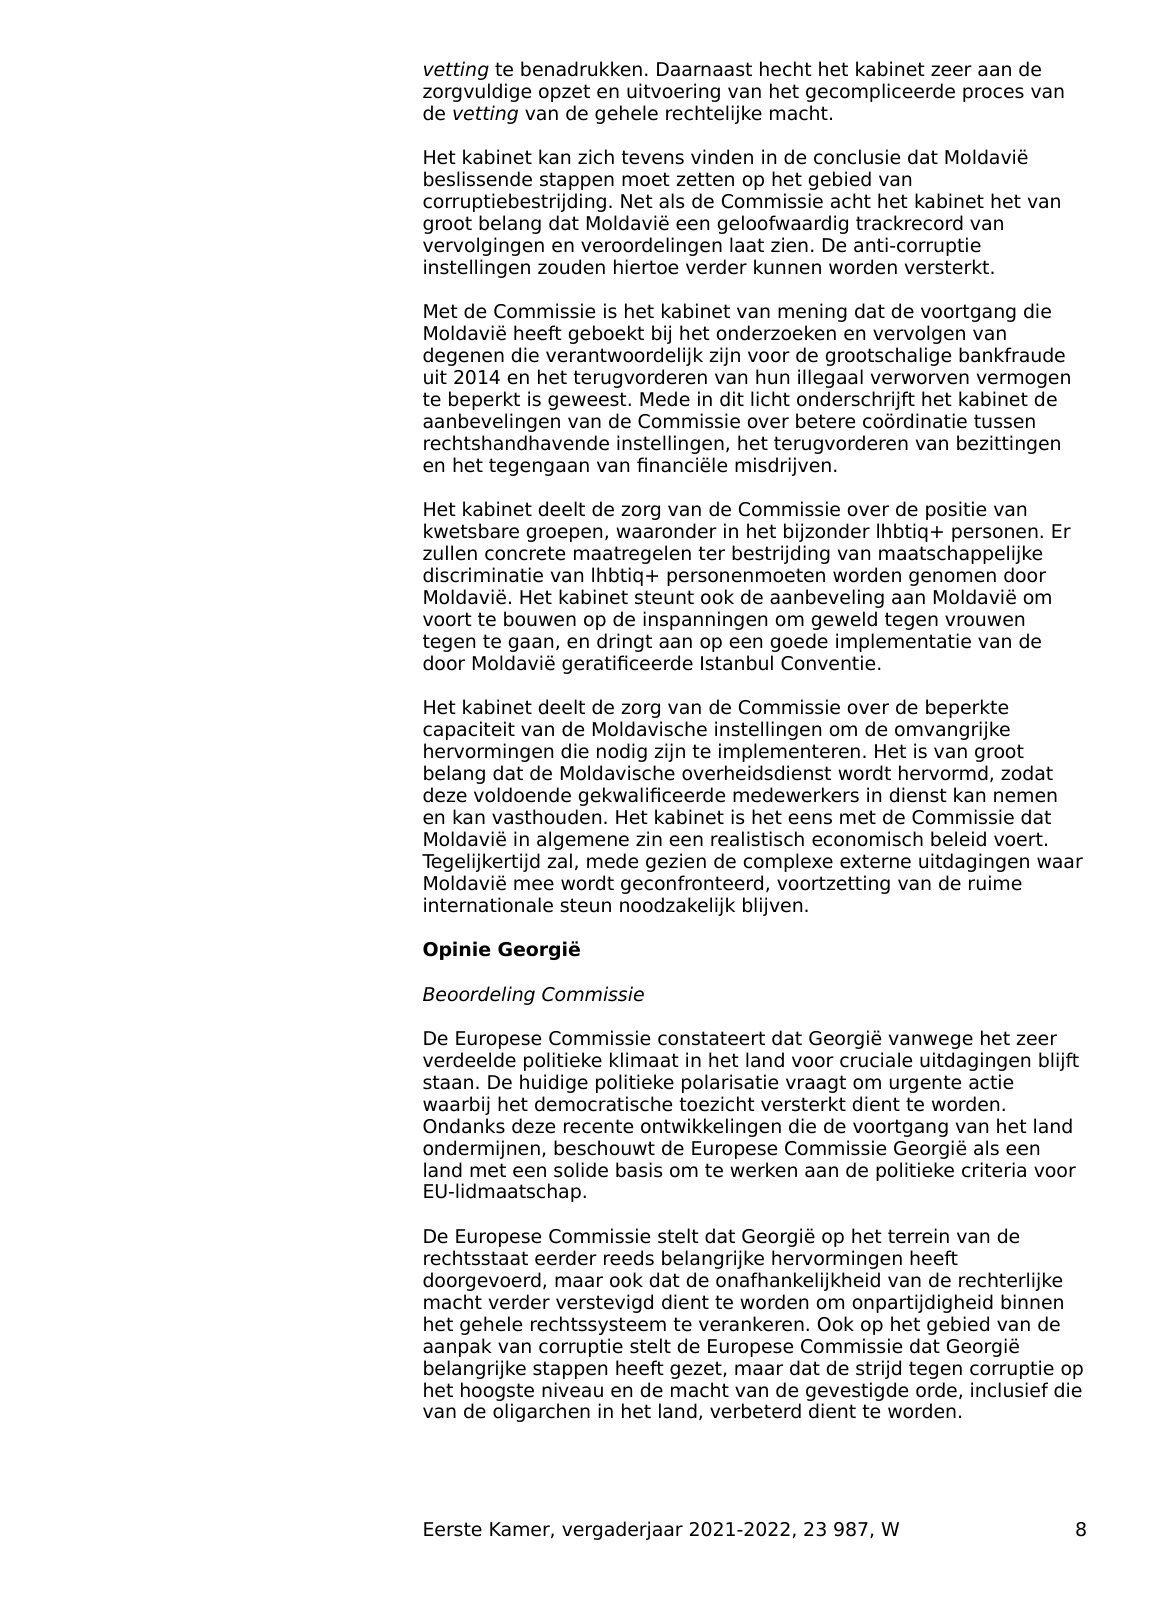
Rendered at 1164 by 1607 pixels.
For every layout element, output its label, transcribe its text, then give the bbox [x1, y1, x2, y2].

text Het kabinet kan zich tevens vinden in de conclusie dat Moldavië beslissende stappen moet zetten op het gebied van corruptiebestrijding. Net als de Commissie acht het kabinet het van groot belang dat Moldavië een geloofwaardig trackrecord van vervolgingen en veroordelingen laat zien. De anti-corruptie instellingen zouden hiertoe verder kunnen worden versterkt. [422, 147, 1087, 279]
subtitle Beoordeling Commissie [422, 983, 1087, 1005]
text Het kabinet deelt de zorg van de Commissie over de positie van kwetsbare groepen, waaronder in het bijzonder lhbtiq+ personen. Er zullen concrete maatregelen ter bestrijding van maatschappelijke discriminatie van lhbtiq+ personenmoeten worden genomen door Moldavië. Het kabinet steunt ook de aanbeveling aan Moldavië om voort te bouwen op de inspanningen om geweld tegen vrouwen tegen te gaan, en dringt aan op een goede implementatie van de door Moldavië geratificeerde Istanbul Conventie. [422, 499, 1087, 675]
text Het kabinet deelt de zorg van de Commissie over de beperkte capaciteit van de Moldavische instellingen om de omvangrijke hervormingen die nodig zijn te implementeren. Het is van groot belang dat de Moldavische overheidsdienst wordt hervormd, zodat deze voldoende gekwalificeerde medewerkers in dienst kan nemen en kan vasthouden. Het kabinet is het eens met de Commissie dat Moldavië in algemene zin een realistisch economisch beleid voert. Tegelijkertijd zal, mede gezien de complexe externe uitdagingen waar Moldavië mee wordt geconfronteerd, voortzetting van de ruime internationale steun noodzakelijk blijven. [422, 697, 1087, 917]
text vetting te benadrukken. Daarnaast hecht het kabinet zeer aan de zorgvuldige opzet en uitvoering van het gecompliceerde proces van de vetting van de gehele rechtelijke macht. [422, 59, 1087, 125]
subtitle Opinie Georgië [422, 939, 1087, 961]
text De Europese Commissie constateert dat Georgië vanwege het zeer verdeelde politieke klimaat in het land voor cruciale uitdagingen blijft staan. De huidige politieke polarisatie vraagt om urgente actie waarbij het democratische toezicht versterkt dient te worden. Ondanks deze recente ontwikkelingen die de voortgang van het land ondermijnen, beschouwt de Europese Commissie Georgië als een land met een solide basis om te werken aan de politieke criteria voor EU-lidmaatschap. [422, 1028, 1087, 1203]
text Met de Commissie is het kabinet van mening dat de voortgang die Moldavië heeft geboekt bij het onderzoeken en vervolgen van degenen die verantwoordelijk zijn voor de grootschalige bankfraude uit 2014 en het terugvorderen van hun illegaal verworven vermogen te beperkt is geweest. Mede in dit licht onderschrijft het kabinet de aanbevelingen van de Commissie over betere coördinatie tussen rechtshandhavende instellingen, het terugvorderen van bezittingen en het tegengaan van financiële misdrijven. [422, 301, 1087, 477]
text De Europese Commissie stelt dat Georgië op het terrein van de rechtsstaat eerder reeds belangrijke hervormingen heeft doorgevoerd, maar ook dat de onafhankelijkheid van de rechterlijke macht verder verstevigd dient te worden om onpartijdigheid binnen het gehele rechtssysteem te verankeren. Ook op het gebied van de aanpak van corruptie stelt de Europese Commissie dat Georgië belangrijke stappen heeft gezet, maar dat de strijd tegen corruptie op het hoogste niveau en de macht van de gevestigde orde, inclusief die van de oligarchen in het land, verbeterd dient te worden. [422, 1226, 1087, 1423]
